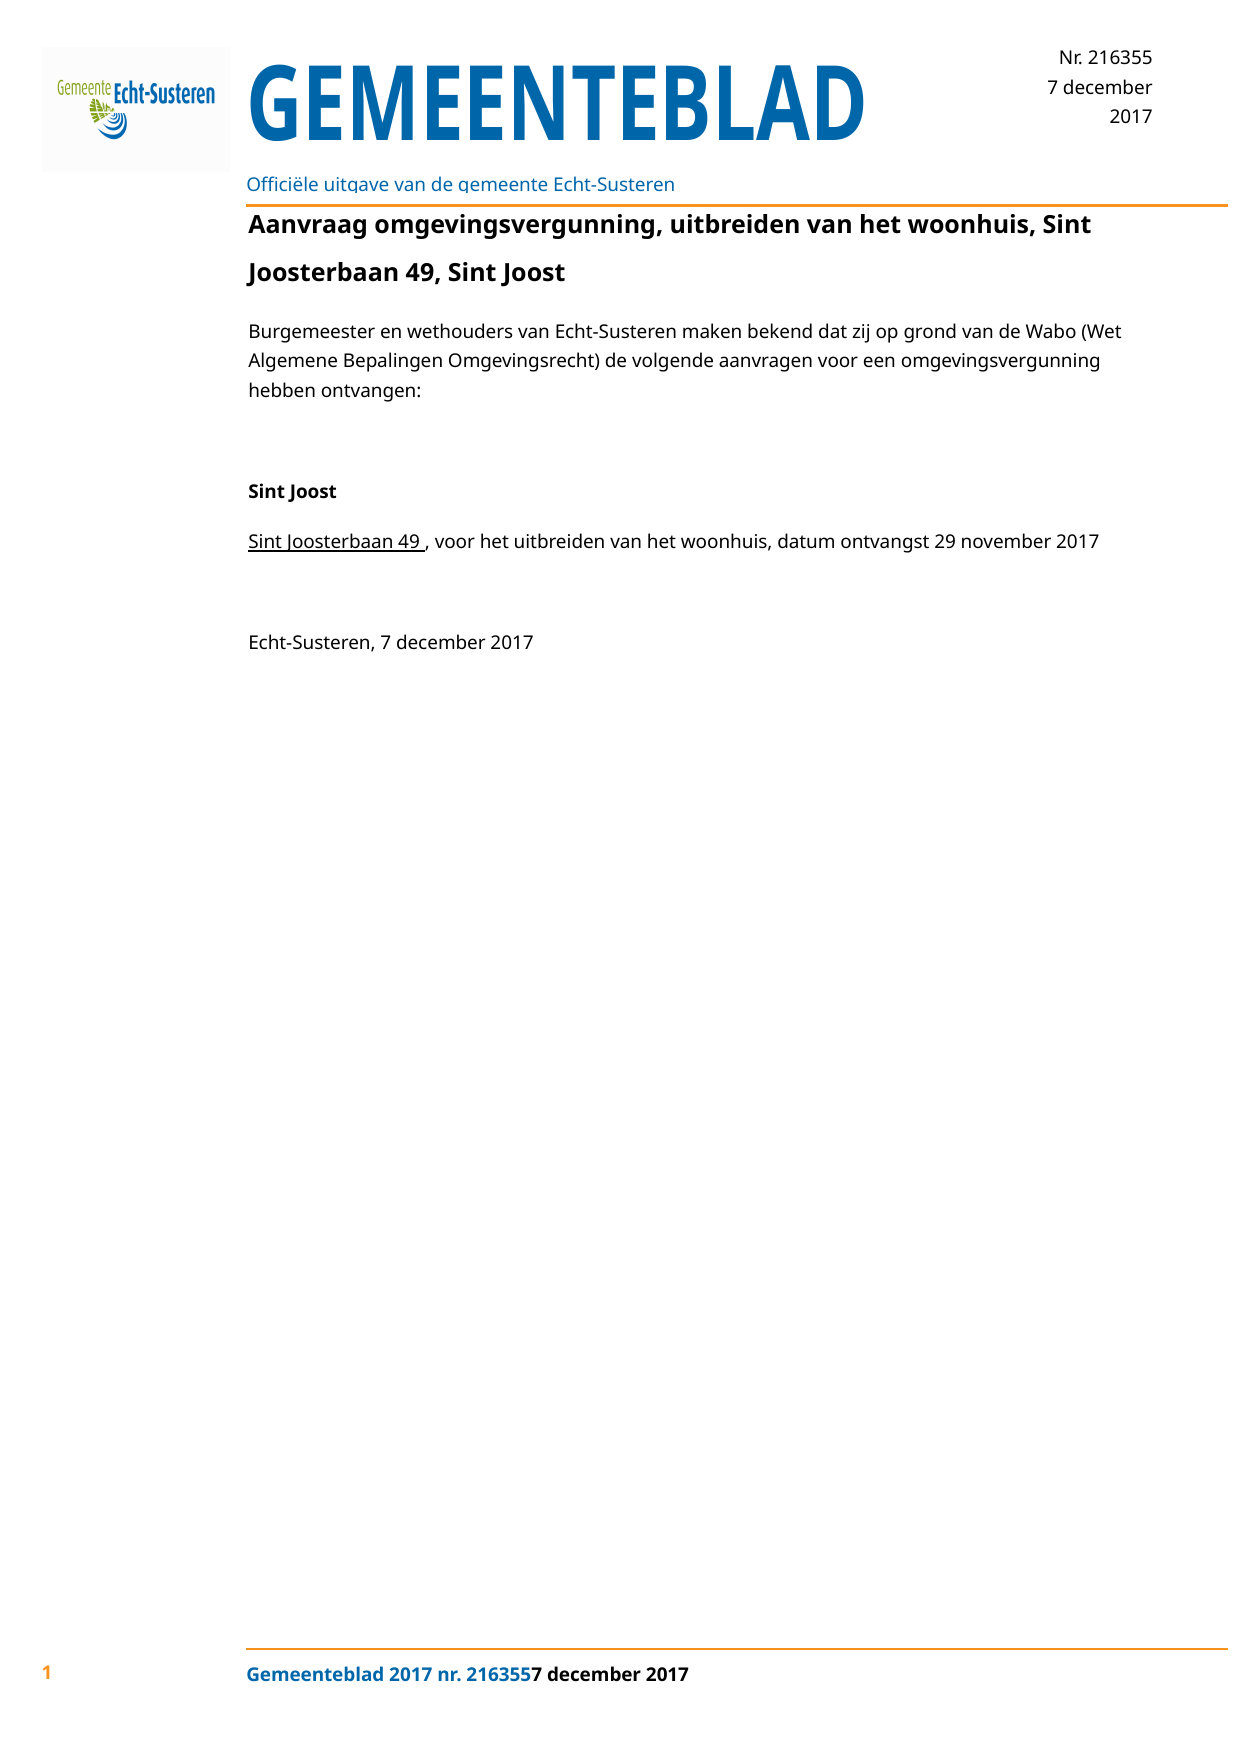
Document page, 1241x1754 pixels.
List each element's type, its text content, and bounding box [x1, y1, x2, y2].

text Burgemeester en wethouders van Echt-Susteren maken bekend dat zij op grond van de Wabo (Wet Algemene Bepalingen Omgevingsrecht) de volgende aanvragen voor een omgevingsvergunning hebben ontvangen: [248, 318, 1152, 403]
text Sint Joosterbaan 49 , voor het uitbreiden van het woonhuis, datum ontvangst 29 november 2017 [248, 528, 1152, 554]
text Sint Joost [248, 478, 1152, 504]
text Echt-Susteren, 7 december 2017 [248, 629, 1152, 655]
picture [41, 47, 231, 172]
text Aanvraag omgevingsvergunning, uitbreiden van het woonhuis, Sint Joosterbaan 49, Sint Joost [248, 207, 1152, 288]
